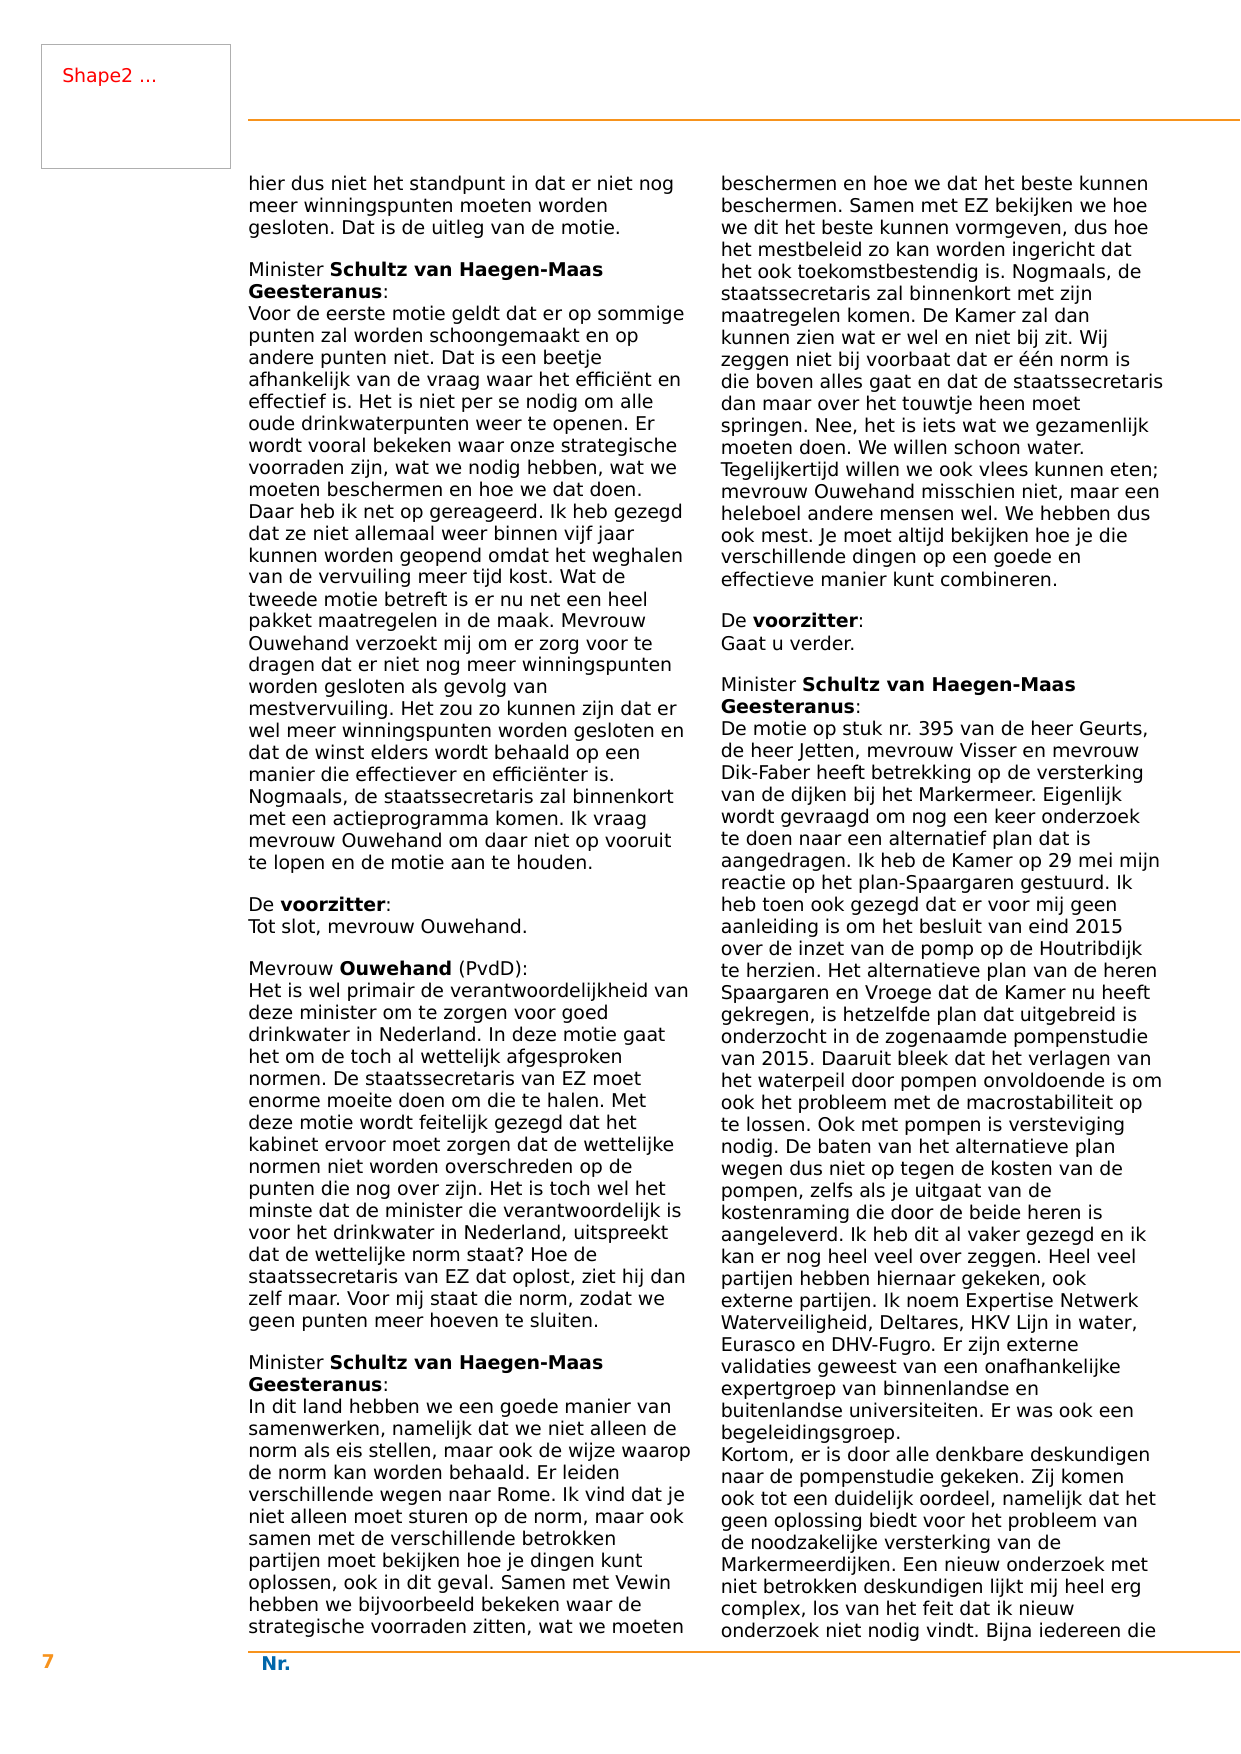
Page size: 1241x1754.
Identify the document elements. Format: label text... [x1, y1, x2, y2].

text De voorzitter: [721, 610, 1163, 632]
text hier dus niet het standpunt in dat er niet nog meer winningspunten moeten worden gesloten. Dat is de uitleg van de motie. [248, 173, 691, 239]
text Voor de eerste motie geldt dat er op sommige punten zal worden schoongemaakt en op andere punten niet. Dat is een beetje afhankelijk van de vraag waar het efficiënt en effectief is. Het is niet per se nodig om alle oude drinkwaterpunten weer te openen. Er wordt vooral bekeken waar onze strategische voorraden zijn, wat we nodig hebben, wat we moeten beschermen en hoe we dat doen. Daar heb ik net op gereageerd. Ik heb gezegd dat ze niet allemaal weer binnen vijf jaar kunnen worden geopend omdat het weghalen van de vervuiling meer tijd kost. Wat de tweede motie betreft is er nu net een heel pakket maatregelen in de maak. Mevrouw Ouwehand verzoekt mij om er zorg voor te dragen dat er niet nog meer winningspunten worden gesloten als gevolg van mestvervuiling. Het zou zo kunnen zijn dat er wel meer winningspunten worden gesloten en dat de winst elders wordt behaald op een manier die effectiever en efficiënter is. Nogmaals, de staatssecretaris zal binnenkort met een actieprogramma komen. Ik vraag mevrouw Ouwehand om daar niet op vooruit te lopen en de motie aan te houden. [248, 303, 691, 874]
text De motie op stuk nr. 395 van de heer Geurts, de heer Jetten, mevrouw Visser en mevrouw Dik-Faber heeft betrekking op de versterking van de dijken bij het Markermeer. Eigenlijk wordt gevraagd om nog een keer onderzoek te doen naar een alternatief plan dat is aangedragen. Ik heb de Kamer op 29 mei mijn reactie op het plan-Spaargaren gestuurd. Ik heb toen ook gezegd dat er voor mij geen aanleiding is om het besluit van eind 2015 over de inzet van de pomp op de Houtribdijk te herzien. Het alternatieve plan van de heren Spaargaren en Vroege dat de Kamer nu heeft gekregen, is hetzelfde plan dat uitgebreid is onderzocht in de zogenaamde pompenstudie van 2015. Daaruit bleek dat het verlagen van het waterpeil door pompen onvoldoende is om ook het probleem met de macrostabiliteit op te lossen. Ook met pompen is versteviging nodig. De baten van het alternatieve plan wegen dus niet op tegen de kosten van de pompen, zelfs als je uitgaat van de kostenraming die door de beide heren is aangeleverd. Ik heb dit al vaker gezegd en ik kan er nog heel veel over zeggen. Heel veel partijen hebben hiernaar gekeken, ook externe partijen. Ik noem Expertise Netwerk Waterveiligheid, Deltares, HKV Lijn in water, Eurasco en DHV-Fugro. Er zijn externe validaties geweest van een onafhankelijke expertgroep van binnenlandse en buitenlandse universiteiten. Er was ook een begeleidingsgroep. [721, 718, 1163, 1444]
text Mevrouw Ouwehand (PvdD): [248, 958, 691, 980]
text beschermen en hoe we dat het beste kunnen beschermen. Samen met EZ bekijken we hoe we dit het beste kunnen vormgeven, dus hoe het mestbeleid zo kan worden ingericht dat het ook toekomstbestendig is. Nogmaals, de staatssecretaris zal binnenkort met zijn maatregelen komen. De Kamer zal dan kunnen zien wat er wel en niet bij zit. Wij zeggen niet bij voorbaat dat er één norm is die boven alles gaat en dat de staatssecretaris dan maar over het touwtje heen moet springen. Nee, het is iets wat we gezamenlijk moeten doen. We willen schoon water. Tegelijkertijd willen we ook vlees kunnen eten; mevrouw Ouwehand misschien niet, maar een heleboel andere mensen wel. We hebben dus ook mest. Je moet altijd bekijken hoe je die verschillende dingen op een goede en effectieve manier kunt combineren. [721, 173, 1163, 590]
text Minister Schultz van Haegen-Maas Geesteranus: [248, 1352, 691, 1396]
text De voorzitter: [248, 894, 691, 916]
text Het is wel primair de verantwoordelijkheid van deze minister om te zorgen voor goed drinkwater in Nederland. In deze motie gaat het om de toch al wettelijk afgesproken normen. De staatssecretaris van EZ moet enorme moeite doen om die te halen. Met deze motie wordt feitelijk gezegd dat het kabinet ervoor moet zorgen dat de wettelijke normen niet worden overschreden op de punten die nog over zijn. Het is toch wel het minste dat de minister die verantwoordelijk is voor het drinkwater in Nederland, uitspreekt dat de wettelijke norm staat? Hoe de staatssecretaris van EZ dat oplost, ziet hij dan zelf maar. Voor mij staat die norm, zodat we geen punten meer hoeven te sluiten. [248, 980, 691, 1332]
text In dit land hebben we een goede manier van samenwerken, namelijk dat we niet alleen de norm als eis stellen, maar ook de wijze waarop de norm kan worden behaald. Er leiden verschillende wegen naar Rome. Ik vind dat je niet alleen moet sturen op de norm, maar ook samen met de verschillende betrokken partijen moet bekijken hoe je dingen kunt oplossen, ook in dit geval. Samen met Vewin hebben we bijvoorbeeld bekeken waar de strategische voorraden zitten, wat we moeten [248, 1396, 691, 1637]
text Tot slot, mevrouw Ouwehand. [248, 916, 691, 938]
text Minister Schultz van Haegen-Maas Geesteranus: [248, 259, 691, 303]
text Kortom, er is door alle denkbare deskundigen naar de pompenstudie gekeken. Zij komen ook tot een duidelijk oordeel, namelijk dat het geen oplossing biedt voor het probleem van de noodzakelijke versterking van de Markermeerdijken. Een nieuw onderzoek met niet betrokken deskundigen lijkt mij heel erg complex, los van het feit dat ik nieuw onderzoek niet nodig vindt. Bijna iedereen die [721, 1444, 1163, 1641]
text Gaat u verder. [721, 632, 1163, 654]
text Minister Schultz van Haegen-Maas Geesteranus: [721, 674, 1163, 718]
